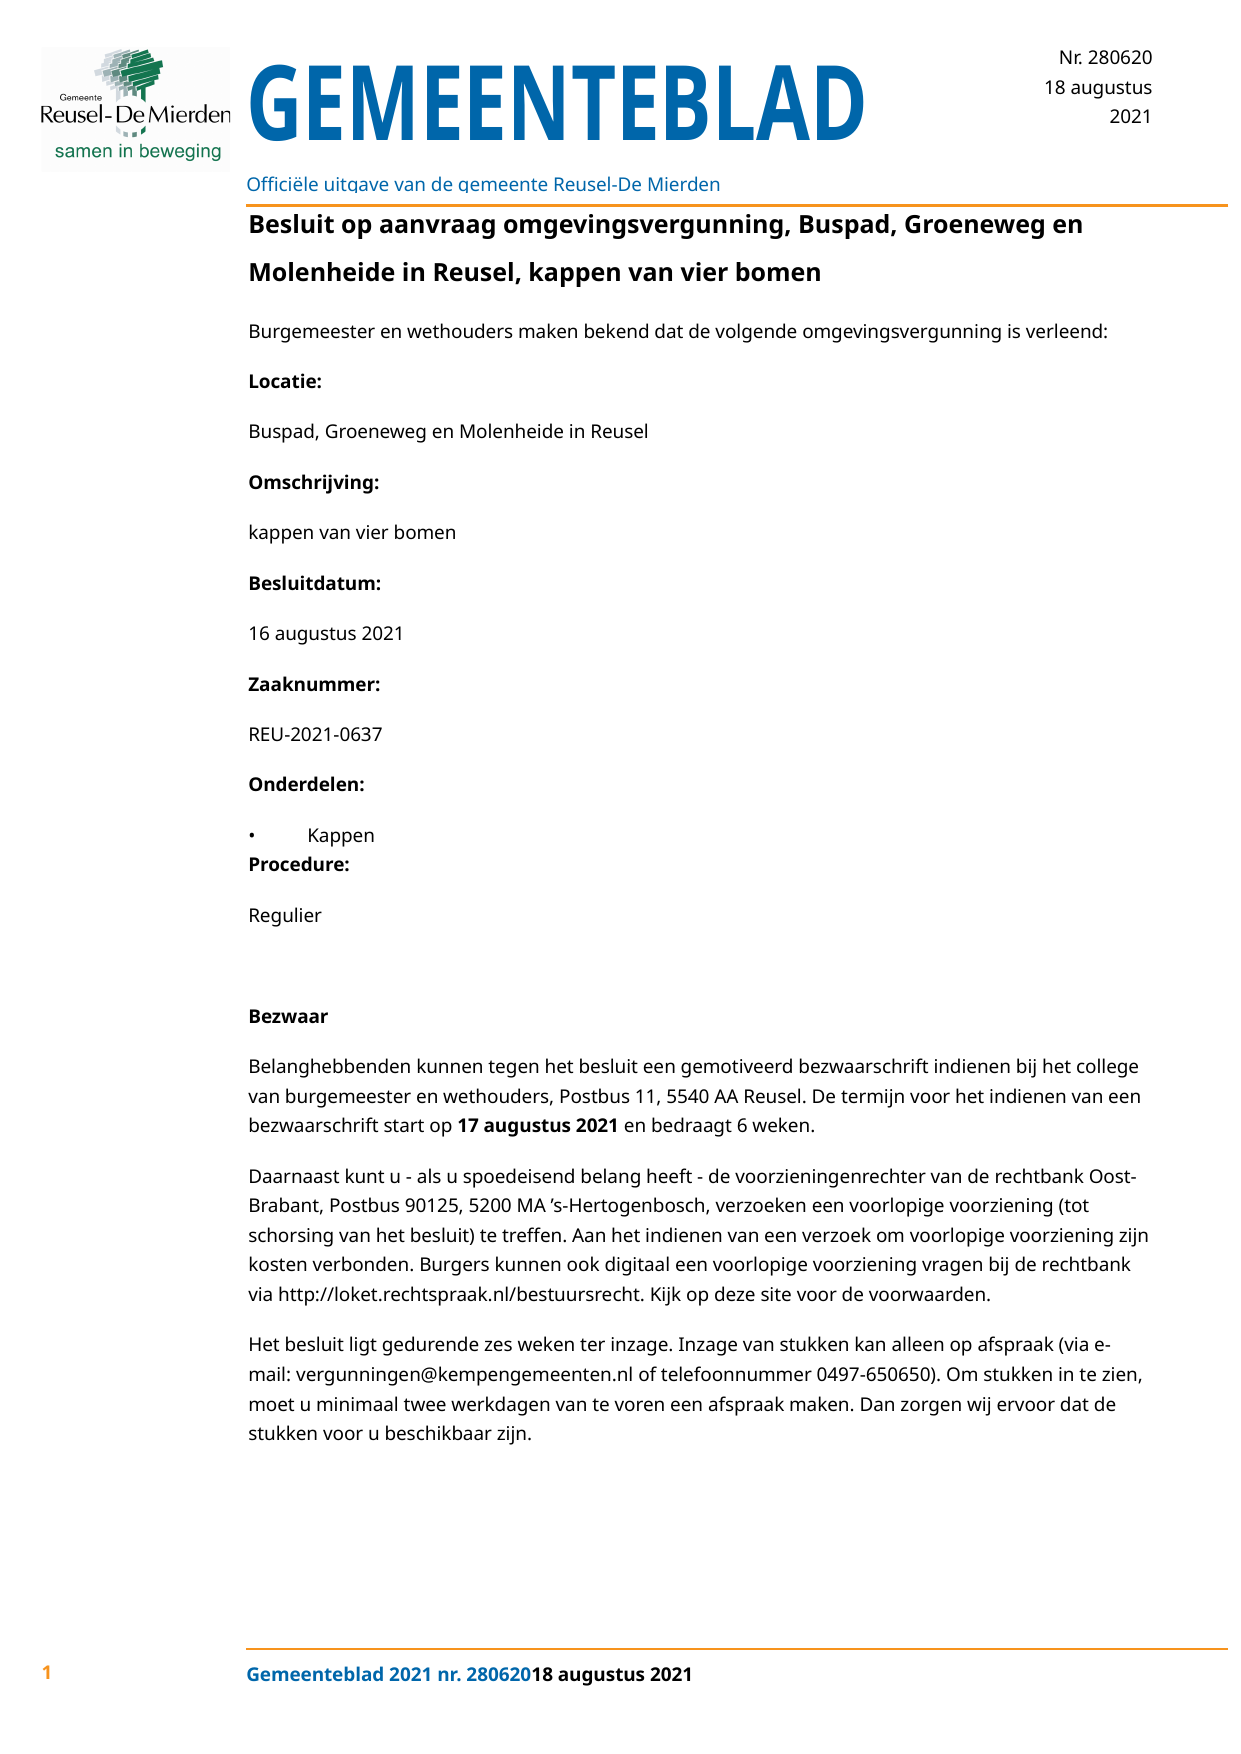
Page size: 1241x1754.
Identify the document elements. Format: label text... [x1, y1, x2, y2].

text Daarnaast kunt u - als u spoedeisend belang heeft - de voorzieningenrechter van de rechtbank Oost-Brabant, Postbus 90125, 5200 MA ’s-Hertogenbosch, verzoeken een voorlopige voorziening (tot schorsing van het besluit) te treffen. Aan het indienen van een verzoek om voorlopige voorziening zijn kosten verbonden. Burgers kunnen ook digitaal een voorlopige voorziening vragen bij de rechtbank via http://loket.rechtspraak.nl/bestuursrecht. Kijk op deze site voor de voorwaarden. [248, 1163, 1152, 1307]
list Kappen [248, 822, 1152, 848]
text Regulier [248, 902, 1152, 928]
text REU-2021-0637 [248, 721, 1152, 747]
text Onderdelen: [248, 772, 1152, 797]
text Belanghebbenden kunnen tegen het besluit een gemotiveerd bezwaarschrift indienen bij het college van burgemeester en wethouders, Postbus 11, 5540 AA Reusel. De termijn voor het indienen van een bezwaarschrift start op 17 augustus 2021 en bedraagt 6 weken. [248, 1053, 1152, 1138]
text Locatie: [248, 368, 1152, 394]
text Besluit op aanvraag omgevingsvergunning, Buspad, Groeneweg en Molenheide in Reusel, kappen van vier bomen [248, 207, 1152, 288]
text Buspad, Groeneweg en Molenheide in Reusel [248, 419, 1152, 444]
text Het besluit ligt gedurende zes weken ter inzage. Inzage van stukken kan alleen op afspraak (via e-mail: vergunningen@kempengemeenten.nl of telefoonnummer 0497-650650). Om stukken in te zien, moet u minimaal twee werkdagen van te voren een afspraak maken. Dan zorgen wij ervoor dat de stukken voor u beschikbaar zijn. [248, 1332, 1152, 1446]
text 16 augustus 2021 [248, 620, 1152, 646]
text Omschrijving: [248, 469, 1152, 495]
picture [41, 47, 231, 172]
text Procedure: [248, 852, 1152, 877]
text Besluitdatum: [248, 570, 1152, 596]
text Bezwaar [248, 1003, 1152, 1029]
text Zaaknummer: [248, 671, 1152, 697]
text Burgemeester en wethouders maken bekend dat de volgende omgevingsvergunning is verleend: [248, 318, 1152, 344]
text kappen van vier bomen [248, 519, 1152, 545]
